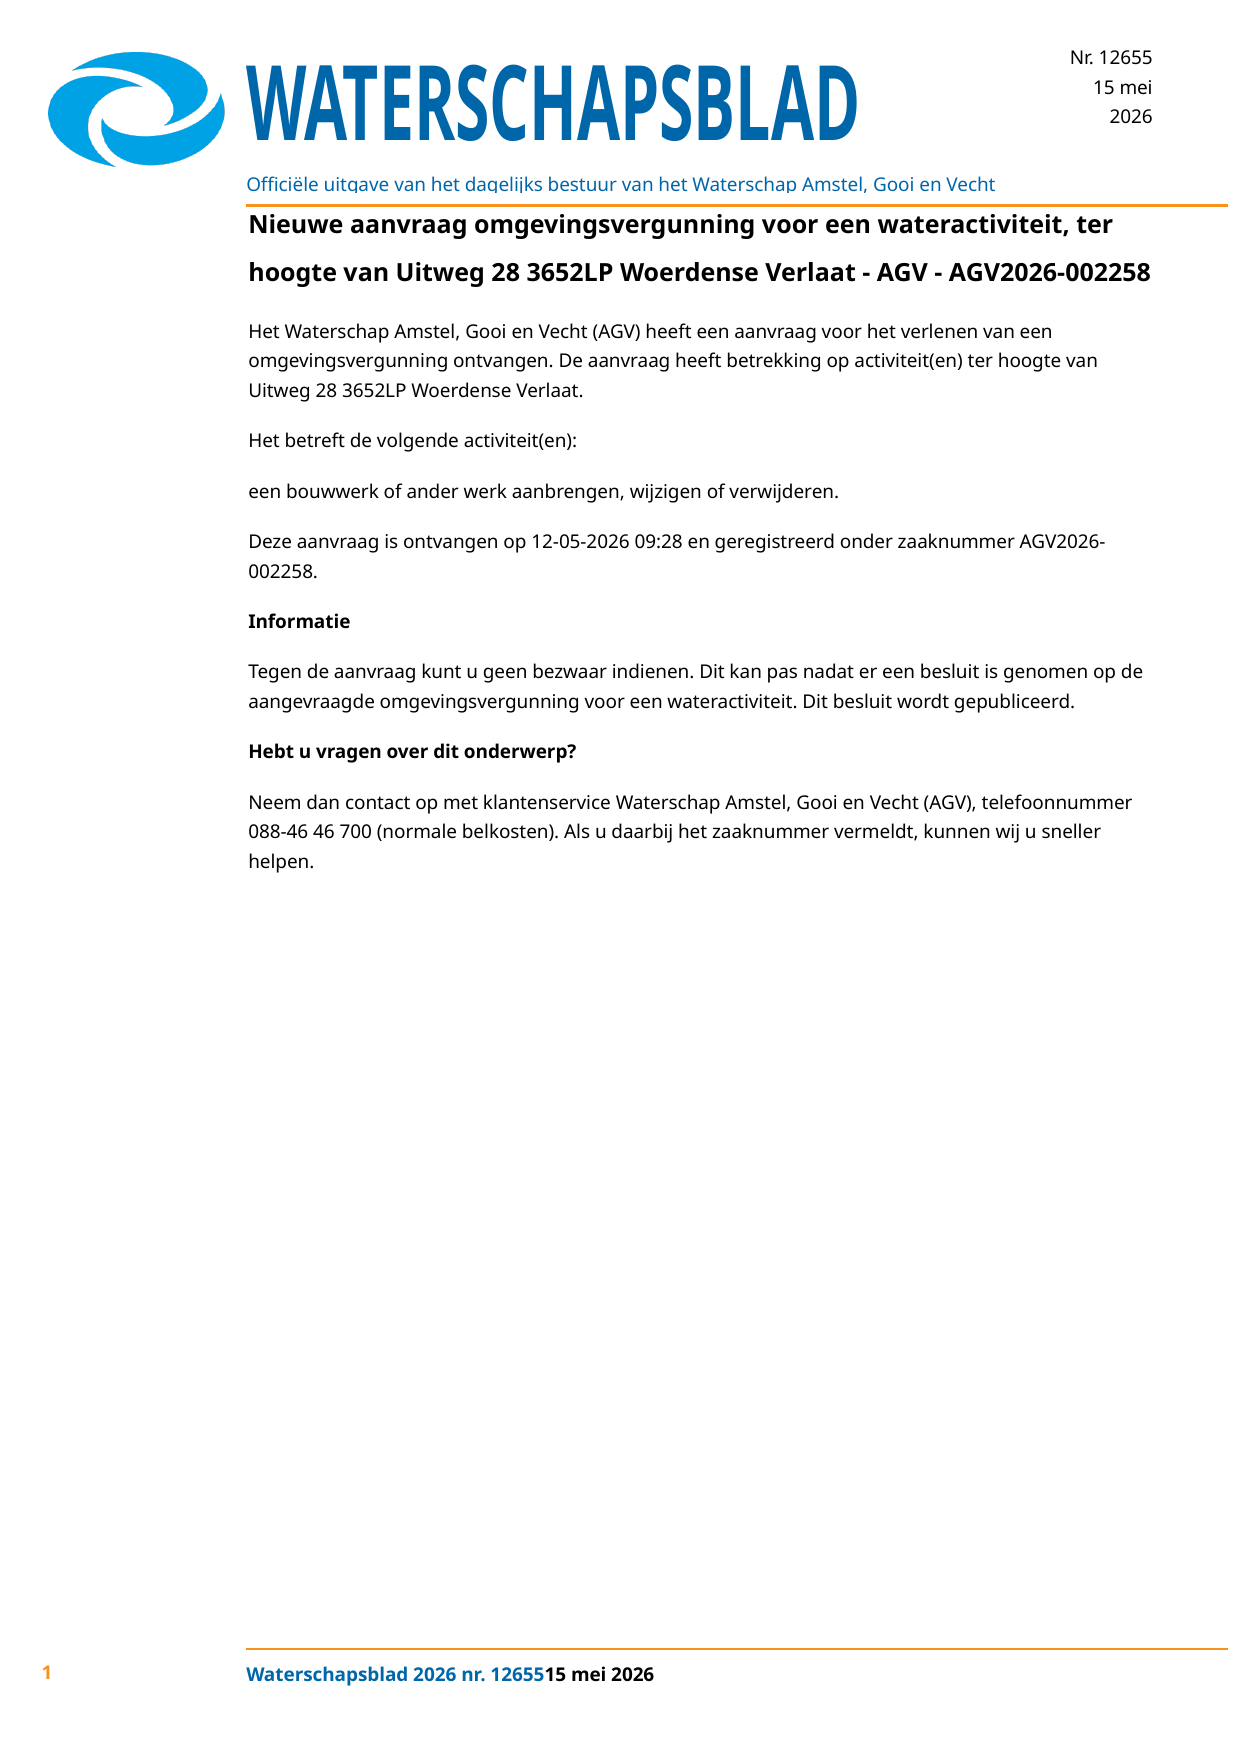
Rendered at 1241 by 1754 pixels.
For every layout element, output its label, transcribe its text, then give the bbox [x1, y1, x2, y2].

text Deze aanvraag is ontvangen op 12-05-2026 09:28 en geregistreerd onder zaaknummer AGV2026-002258. [248, 528, 1152, 584]
text Nieuwe aanvraag omgevingsvergunning voor een wateractiviteit, ter hoogte van Uitweg 28 3652LP Woerdense Verlaat - AGV - AGV2026-002258 [248, 207, 1152, 288]
text Neem dan contact op met klantenservice Waterschap Amstel, Gooi en Vecht (AGV), telefoonnummer 088-46 46 700 (normale belkosten). Als u daarbij het zaaknummer vermeldt, kunnen wij u sneller helpen. [248, 789, 1152, 874]
text Tegen de aanvraag kunt u geen bezwaar indienen. Dit kan pas nadat er een besluit is genomen op de aangevraagde omgevingsvergunning voor een wateractiviteit. Dit besluit wordt gepubliceerd. [248, 659, 1152, 714]
text Informatie [248, 608, 1152, 634]
text Het betreft de volgende activiteit(en): [248, 427, 1152, 453]
picture [41, 47, 231, 172]
text Het Waterschap Amstel, Gooi en Vecht (AGV) heeft een aanvraag voor het verlenen van een omgevingsvergunning ontvangen. De aanvraag heeft betrekking op activiteit(en) ter hoogte van Uitweg 28 3652LP Woerdense Verlaat. [248, 318, 1152, 403]
text een bouwwerk of ander werk aanbrengen, wijzigen of verwijderen. [248, 478, 1152, 504]
text Hebt u vragen over dit onderwerp? [248, 739, 1152, 764]
